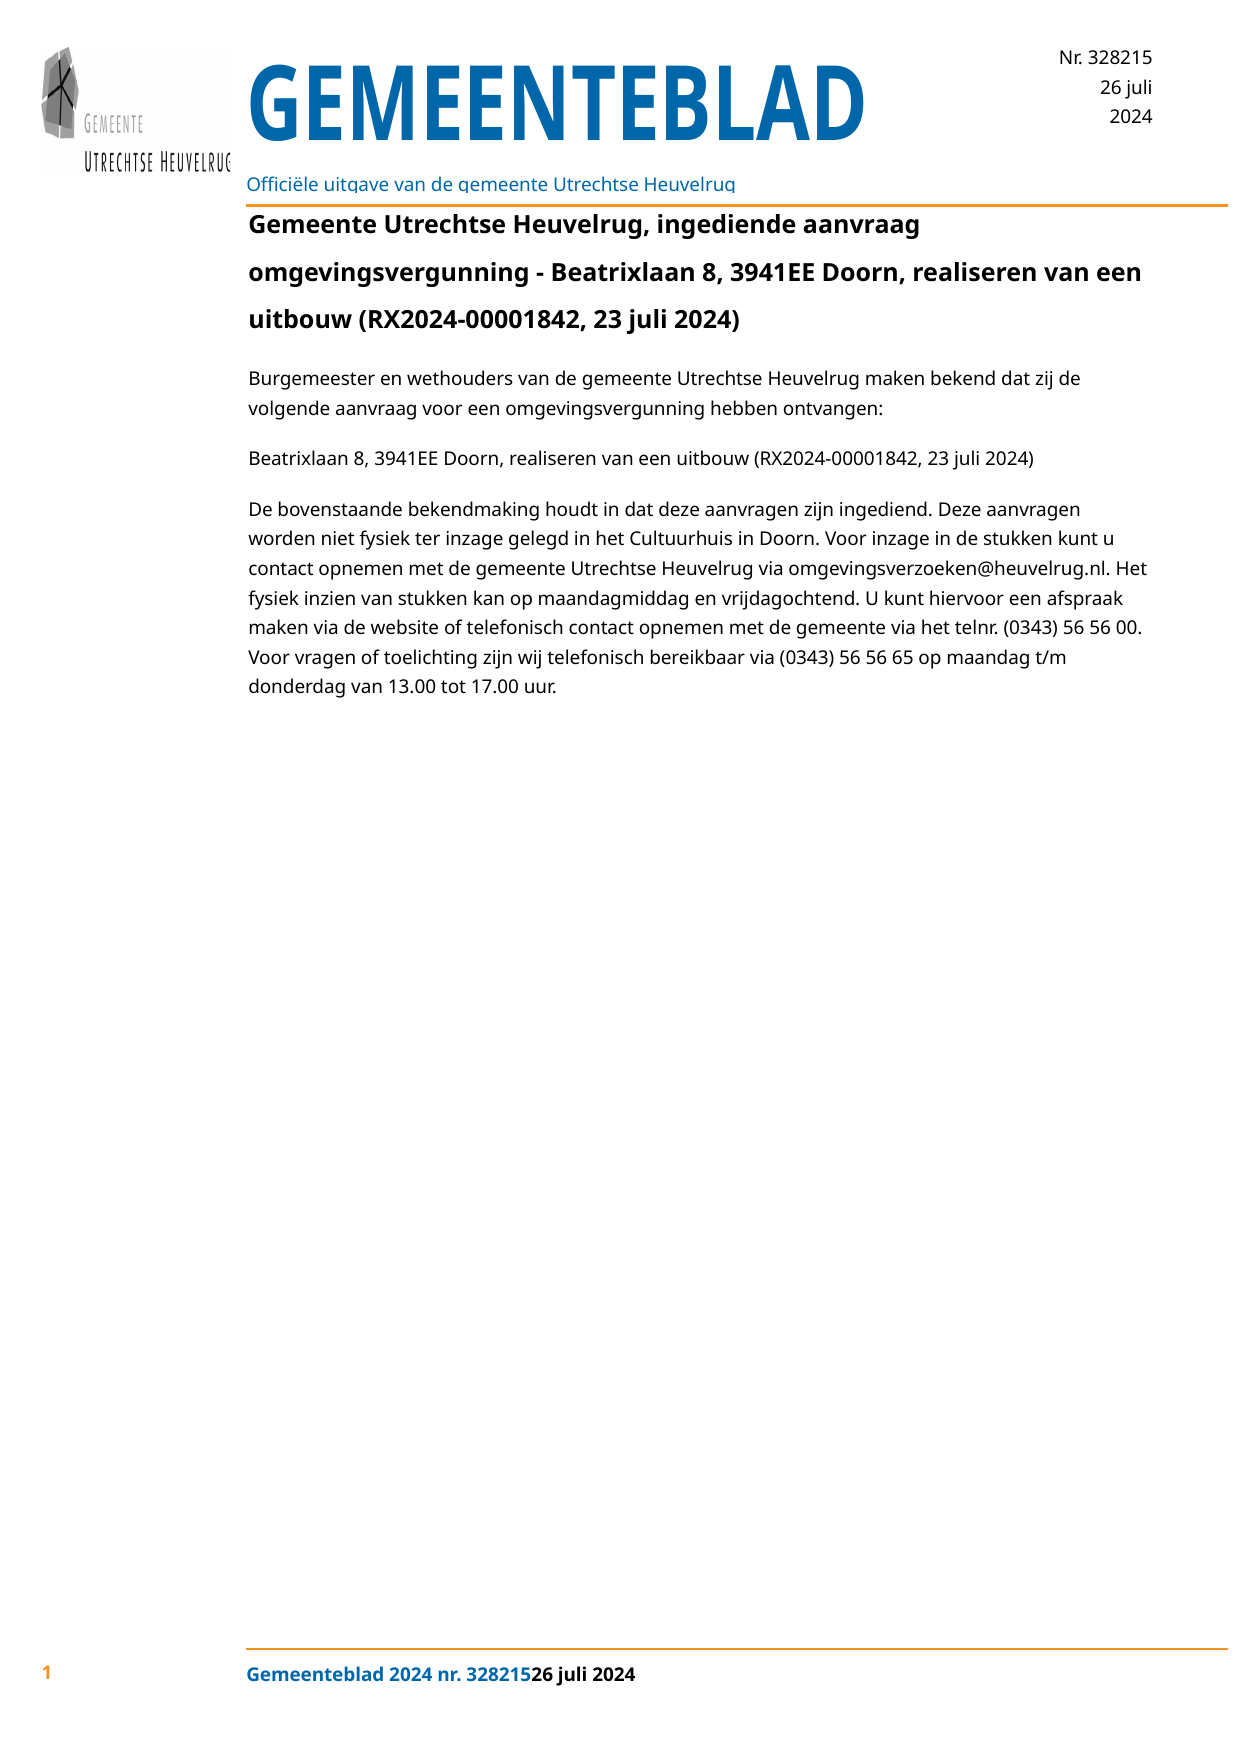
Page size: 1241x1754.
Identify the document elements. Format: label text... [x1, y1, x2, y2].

text De bovenstaande bekendmaking houdt in dat deze aanvragen zijn ingediend. Deze aanvragen worden niet fysiek ter inzage gelegd in het Cultuurhuis in Doorn. Voor inzage in de stukken kunt u contact opnemen met de gemeente Utrechtse Heuvelrug via omgevingsverzoeken@heuvelrug.nl. Het fysiek inzien van stukken kan op maandagmiddag en vrijdagochtend. U kunt hiervoor een afspraak maken via de website of telefonisch contact opnemen met de gemeente via het telnr. (0343) 56 56 00. Voor vragen of toelichting zijn wij telefonisch bereikbaar via (0343) 56 56 65 op maandag t/m donderdag van 13.00 tot 17.00 uur. [248, 496, 1152, 699]
picture [41, 47, 231, 172]
text Beatrixlaan 8, 3941EE Doorn, realiseren van een uitbouw (RX2024-00001842, 23 juli 2024) [248, 446, 1152, 471]
text Gemeente Utrechtse Heuvelrug, ingediende aanvraag omgevingsvergunning - Beatrixlaan 8, 3941EE Doorn, realiseren van een uitbouw (RX2024-00001842, 23 juli 2024) [248, 207, 1152, 336]
text Burgemeester en wethouders van de gemeente Utrechtse Heuvelrug maken bekend dat zij de volgende aanvraag voor een omgevingsvergunning hebben ontvangen: [248, 366, 1152, 421]
